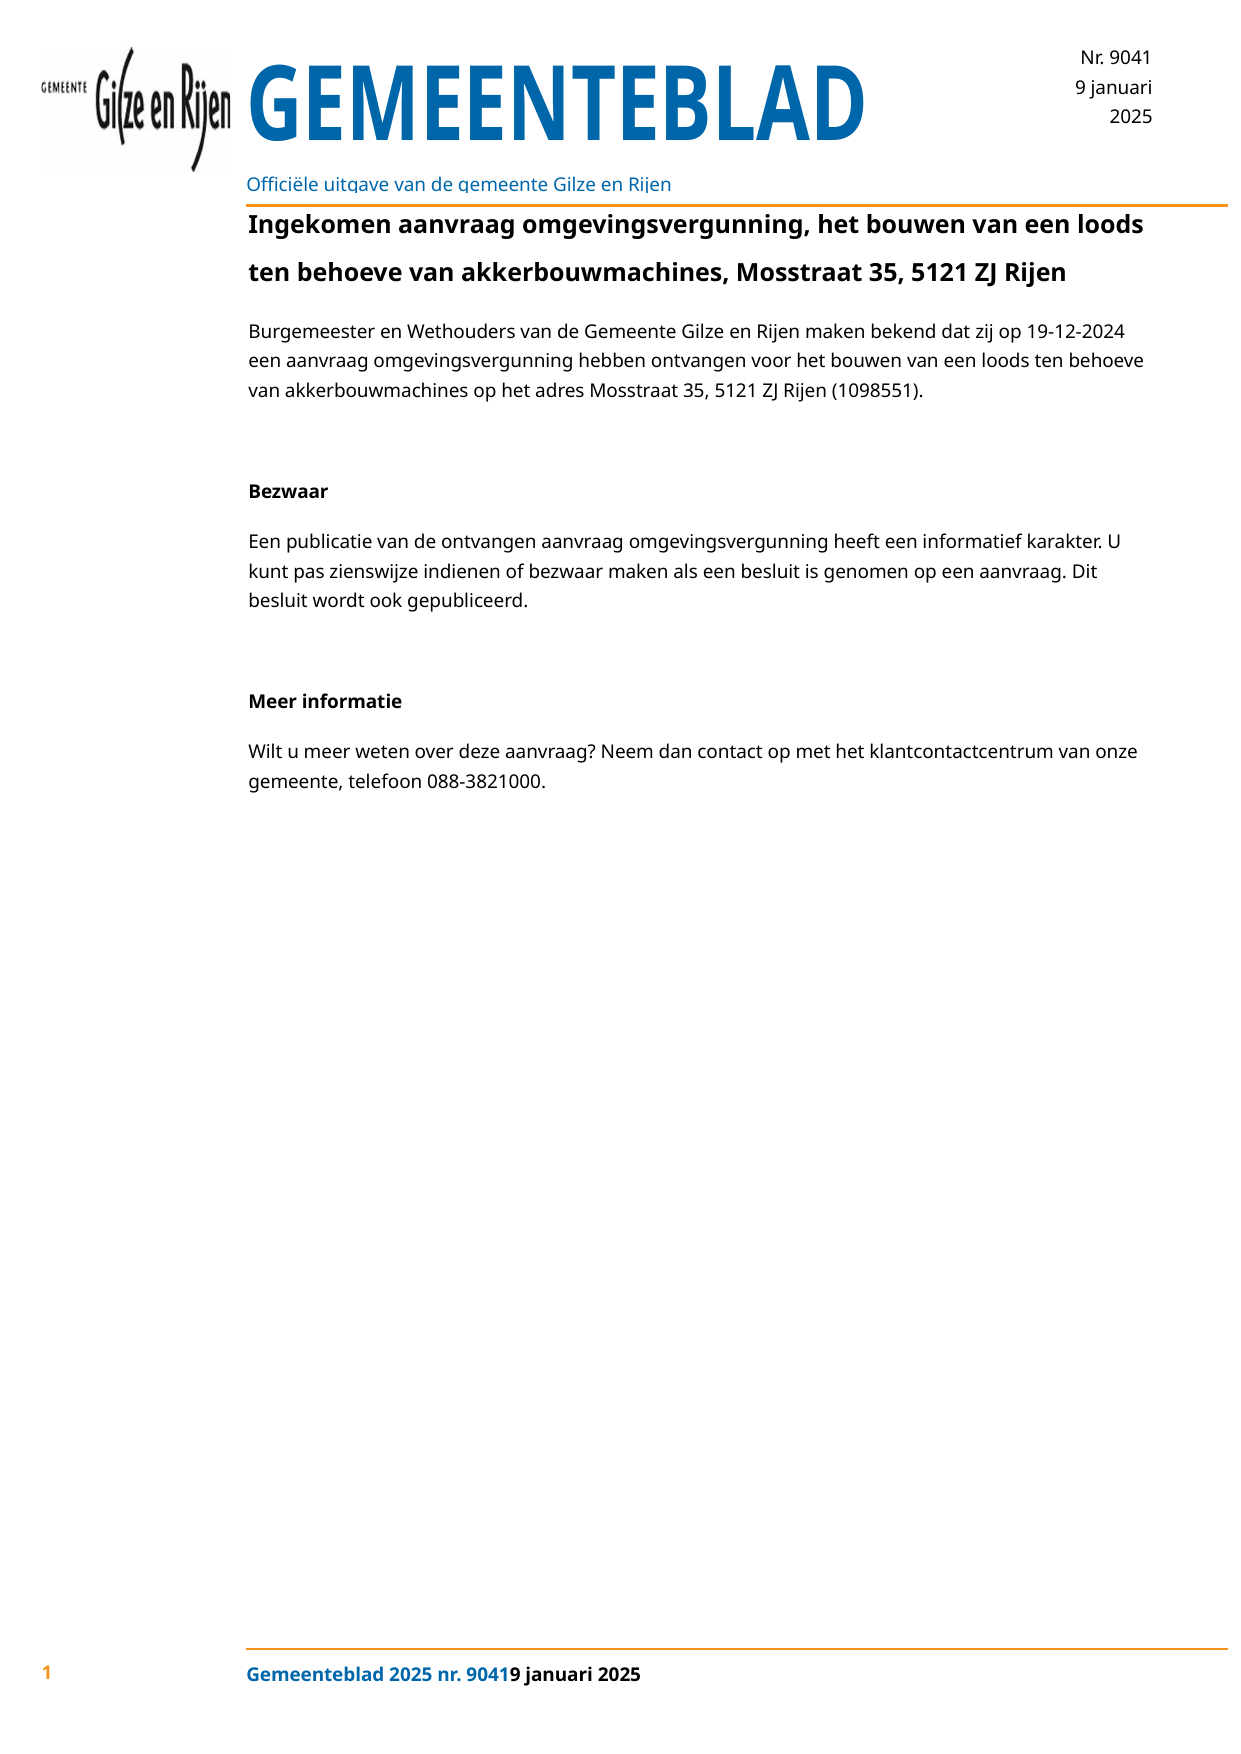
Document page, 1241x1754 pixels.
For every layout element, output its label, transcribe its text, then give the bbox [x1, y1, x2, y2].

text Bezwaar [248, 478, 1152, 504]
text Meer informatie [248, 688, 1152, 714]
text Wilt u meer weten over deze aanvraag? Neem dan contact op met het klantcontactcentrum van onze gemeente, telefoon 088-3821000. [248, 739, 1152, 794]
text Burgemeester en Wethouders van de Gemeente Gilze en Rijen maken bekend dat zij op 19-12-2024 een aanvraag omgevingsvergunning hebben ontvangen voor het bouwen van een loods ten behoeve van akkerbouwmachines op het adres Mosstraat 35, 5121 ZJ Rijen (1098551). [248, 318, 1152, 403]
text Een publicatie van de ontvangen aanvraag omgevingsvergunning heeft een informatief karakter. U kunt pas zienswijze indienen of bezwaar maken als een besluit is genomen op een aanvraag. Dit besluit wordt ook gepubliceerd. [248, 528, 1152, 613]
picture [41, 47, 231, 172]
text Ingekomen aanvraag omgevingsvergunning, het bouwen van een loods ten behoeve van akkerbouwmachines, Mosstraat 35, 5121 ZJ Rijen [248, 207, 1152, 288]
